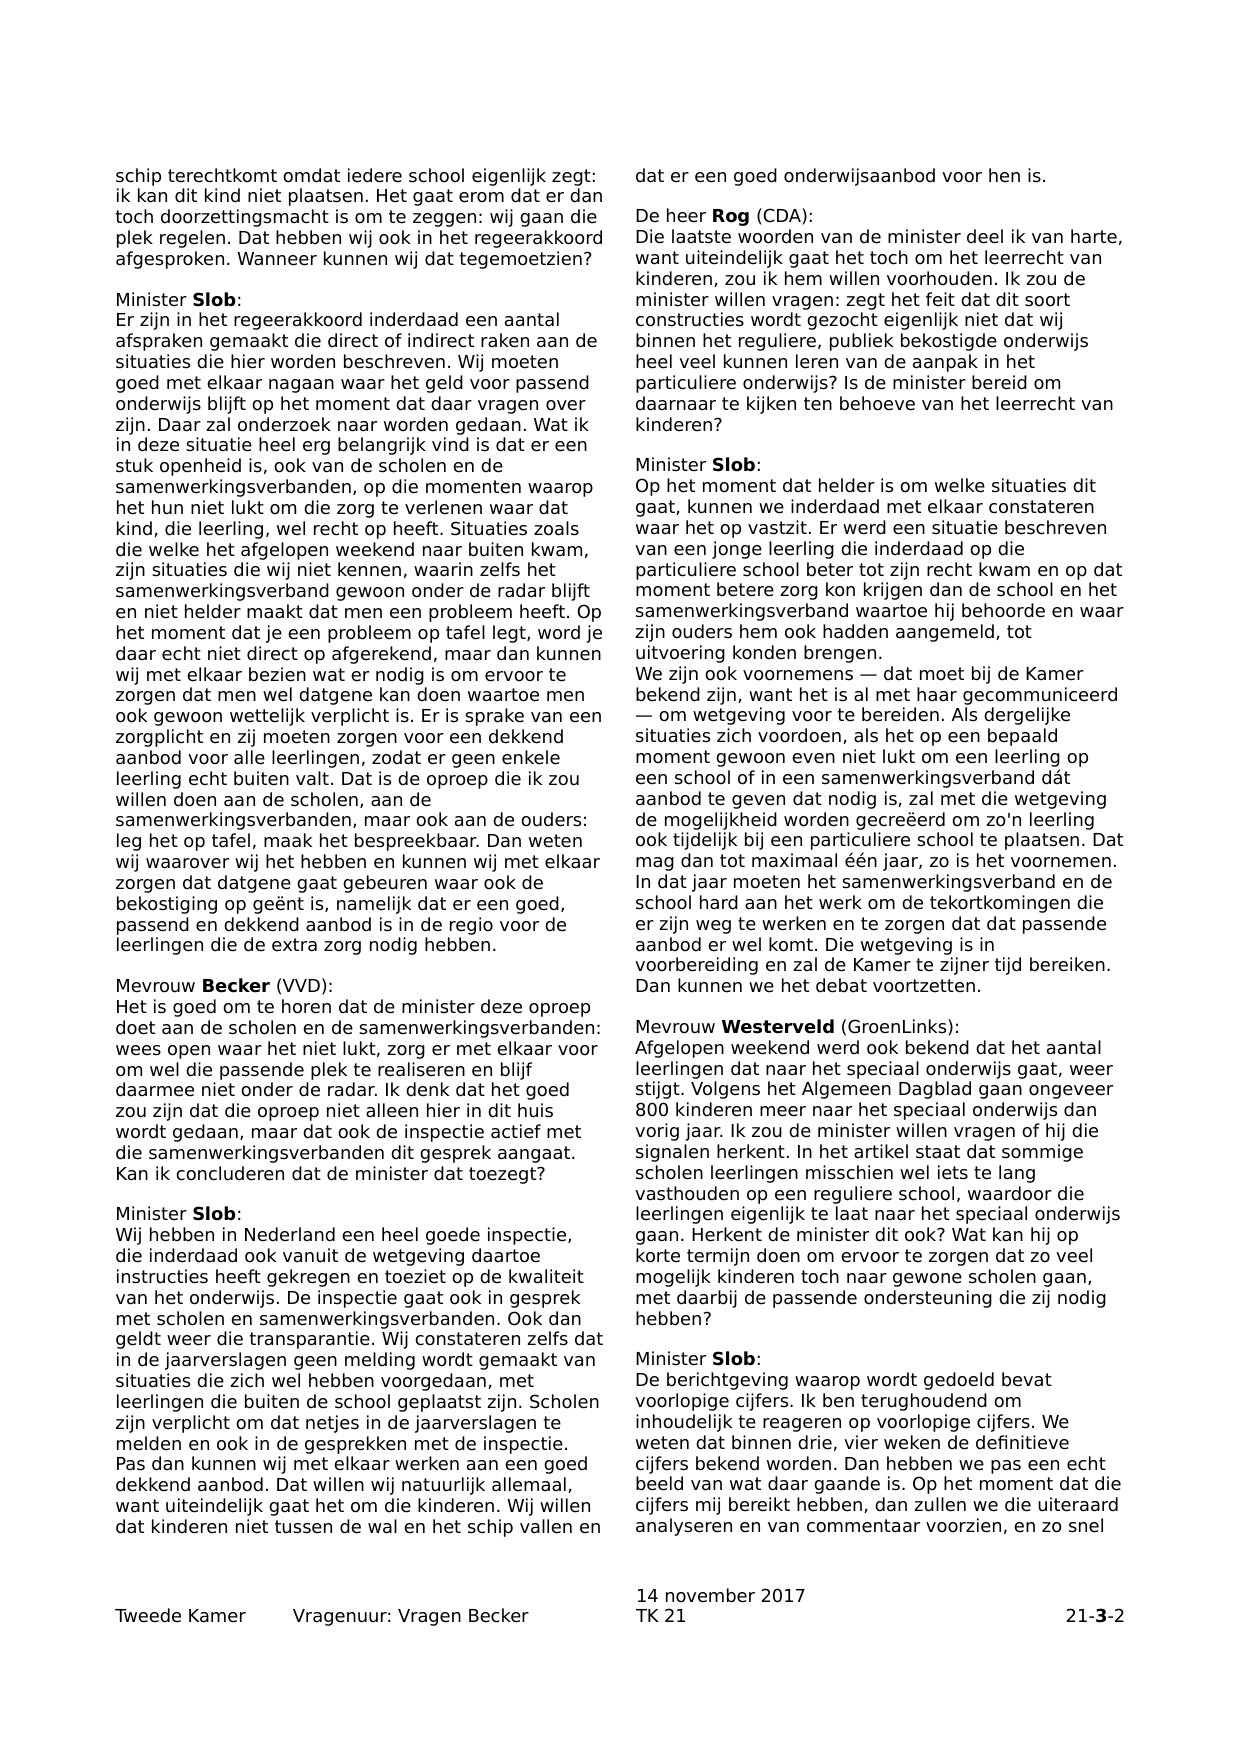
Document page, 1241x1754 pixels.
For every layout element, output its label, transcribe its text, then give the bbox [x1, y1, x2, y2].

text De berichtgeving waarop wordt gedoeld bevat voorlopige cijfers. Ik ben terughoudend om inhoudelijk te reageren op voorlopige cijfers. We weten dat binnen drie, vier weken de definitieve cijfers bekend worden. Dan hebben we pas een echt beeld van wat daar gaande is. Op het moment dat die cijfers mij bereikt hebben, dan zullen we die uiteraard analyseren en van commentaar voorzien, en zo snel [635, 1370, 1125, 1537]
text Wij hebben in Nederland een heel goede inspectie, die inderdaad ook vanuit de wetgeving daartoe instructies heeft gekregen en toeziet op de kwaliteit van het onderwijs. De inspectie gaat ook in gesprek met scholen en samenwerkingsverbanden. Ook dan geldt weer die transparantie. Wij constateren zelfs dat in de jaarverslagen geen melding wordt gemaakt van situaties die zich wel hebben voorgedaan, met leerlingen die buiten de school geplaatst zijn. Scholen zijn verplicht om dat netjes in de jaarverslagen te melden en ook in de gesprekken met de inspectie. Pas dan kunnen wij met elkaar werken aan een goed dekkend aanbod. Dat willen wij natuurlijk allemaal, want uiteindelijk gaat het om die kinderen. Wij willen dat kinderen niet tussen de wal en het schip vallen en [115, 1225, 605, 1537]
text Minister Slob: [115, 1204, 605, 1225]
text Die laatste woorden van de minister deel ik van harte, want uiteindelijk gaat het toch om het leerrecht van kinderen, zou ik hem willen voorhouden. Ik zou de minister willen vragen: zegt het feit dat dit soort constructies wordt gezocht eigenlijk niet dat wij binnen het reguliere, publiek bekostigde onderwijs heel veel kunnen leren van de aanpak in het particuliere onderwijs? Is de minister bereid om daarnaar te kijken ten behoeve van het leerrecht van kinderen? [635, 227, 1125, 435]
text Mevrouw Becker (VVD): [115, 976, 605, 997]
text We zijn ook voornemens — dat moet bij de Kamer bekend zijn, want het is al met haar gecommuniceerd — om wetgeving voor te bereiden. Als dergelijke situaties zich voordoen, als het op een bepaald moment gewoon even niet lukt om een leerling op een school of in een samenwerkingsverband dát aanbod te geven dat nodig is, zal met die wetgeving de mogelijkheid worden gecreëerd om zo'n leerling ook tijdelijk bij een particuliere school te plaatsen. Dat mag dan tot maximaal één jaar, zo is het voornemen. In dat jaar moeten het samenwerkingsverband en de school hard aan het werk om de tekortkomingen die er zijn weg te werken en te zorgen dat dat passende aanbod er wel komt. Die wetgeving is in voorbereiding en zal de Kamer te zijner tijd bereiken. Dan kunnen we het debat voortzetten. [635, 663, 1125, 997]
text Het is goed om te horen dat de minister deze oproep doet aan de scholen en de samenwerkingsverbanden: wees open waar het niet lukt, zorg er met elkaar voor om wel die passende plek te realiseren en blijf daarmee niet onder de radar. Ik denk dat het goed zou zijn dat die oproep niet alleen hier in dit huis wordt gedaan, maar dat ook de inspectie actief met die samenwerkingsverbanden dit gesprek aangaat. Kan ik concluderen dat de minister dat toezegt? [115, 997, 605, 1184]
text Afgelopen weekend werd ook bekend dat het aantal leerlingen dat naar het speciaal onderwijs gaat, weer stijgt. Volgens het Algemeen Dagblad gaan ongeveer 800 kinderen meer naar het speciaal onderwijs dan vorig jaar. Ik zou de minister willen vragen of hij die signalen herkent. In het artikel staat dat sommige scholen leerlingen misschien wel iets te lang vasthouden op een reguliere school, waardoor die leerlingen eigenlijk te laat naar het speciaal onderwijs gaan. Herkent de minister dit ook? Wat kan hij op korte termijn doen om ervoor te zorgen dat zo veel mogelijk kinderen toch naar gewone scholen gaan, met daarbij de passende ondersteuning die zij nodig hebben? [635, 1037, 1125, 1329]
text Minister Slob: [115, 289, 605, 310]
text Minister Slob: [635, 455, 1125, 476]
text Mevrouw Westerveld (GroenLinks): [635, 1017, 1125, 1037]
text De heer Rog (CDA): [635, 206, 1125, 227]
text schip terechtkomt omdat iedere school eigenlijk zegt: ik kan dit kind niet plaatsen. Het gaat erom dat er dan toch doorzettingsmacht is om te zeggen: wij gaan die plek regelen. Dat hebben wij ook in het regeerakkoord afgesproken. Wanneer kunnen wij dat tegemoetzien? [115, 165, 605, 269]
text Minister Slob: [635, 1349, 1125, 1370]
text Op het moment dat helder is om welke situaties dit gaat, kunnen we inderdaad met elkaar constateren waar het op vastzit. Er werd een situatie beschreven van een jonge leerling die inderdaad op die particuliere school beter tot zijn recht kwam en op dat moment betere zorg kon krijgen dan de school en het samenwerkingsverband waartoe hij behoorde en waar zijn ouders hem ook hadden aangemeld, tot uitvoering konden brengen. [635, 476, 1125, 663]
text dat er een goed onderwijsaanbod voor hen is. [635, 165, 1125, 186]
text Er zijn in het regeerakkoord inderdaad een aantal afspraken gemaakt die direct of indirect raken aan de situaties die hier worden beschreven. Wij moeten goed met elkaar nagaan waar het geld voor passend onderwijs blijft op het moment dat daar vragen over zijn. Daar zal onderzoek naar worden gedaan. Wat ik in deze situatie heel erg belangrijk vind is dat er een stuk openheid is, ook van de scholen en de samenwerkingsverbanden, op die momenten waarop het hun niet lukt om die zorg te verlenen waar dat kind, die leerling, wel recht op heeft. Situaties zoals die welke het afgelopen weekend naar buiten kwam, zijn situaties die wij niet kennen, waarin zelfs het samenwerkingsverband gewoon onder de radar blijft en niet helder maakt dat men een probleem heeft. Op het moment dat je een probleem op tafel legt, word je daar echt niet direct op afgerekend, maar dan kunnen wij met elkaar bezien wat er nodig is om ervoor te zorgen dat men wel datgene kan doen waartoe men ook gewoon wettelijk verplicht is. Er is sprake van een zorgplicht en zij moeten zorgen voor een dekkend aanbod voor alle leerlingen, zodat er geen enkele leerling echt buiten valt. Dat is de oproep die ik zou willen doen aan de scholen, aan de samenwerkingsverbanden, maar ook aan de ouders: leg het op tafel, maak het bespreekbaar. Dan weten wij waarover wij het hebben en kunnen wij met elkaar zorgen dat datgene gaat gebeuren waar ook de bekostiging op geënt is, namelijk dat er een goed, passend en dekkend aanbod is in de regio voor de leerlingen die de extra zorg nodig hebben. [115, 310, 605, 956]
